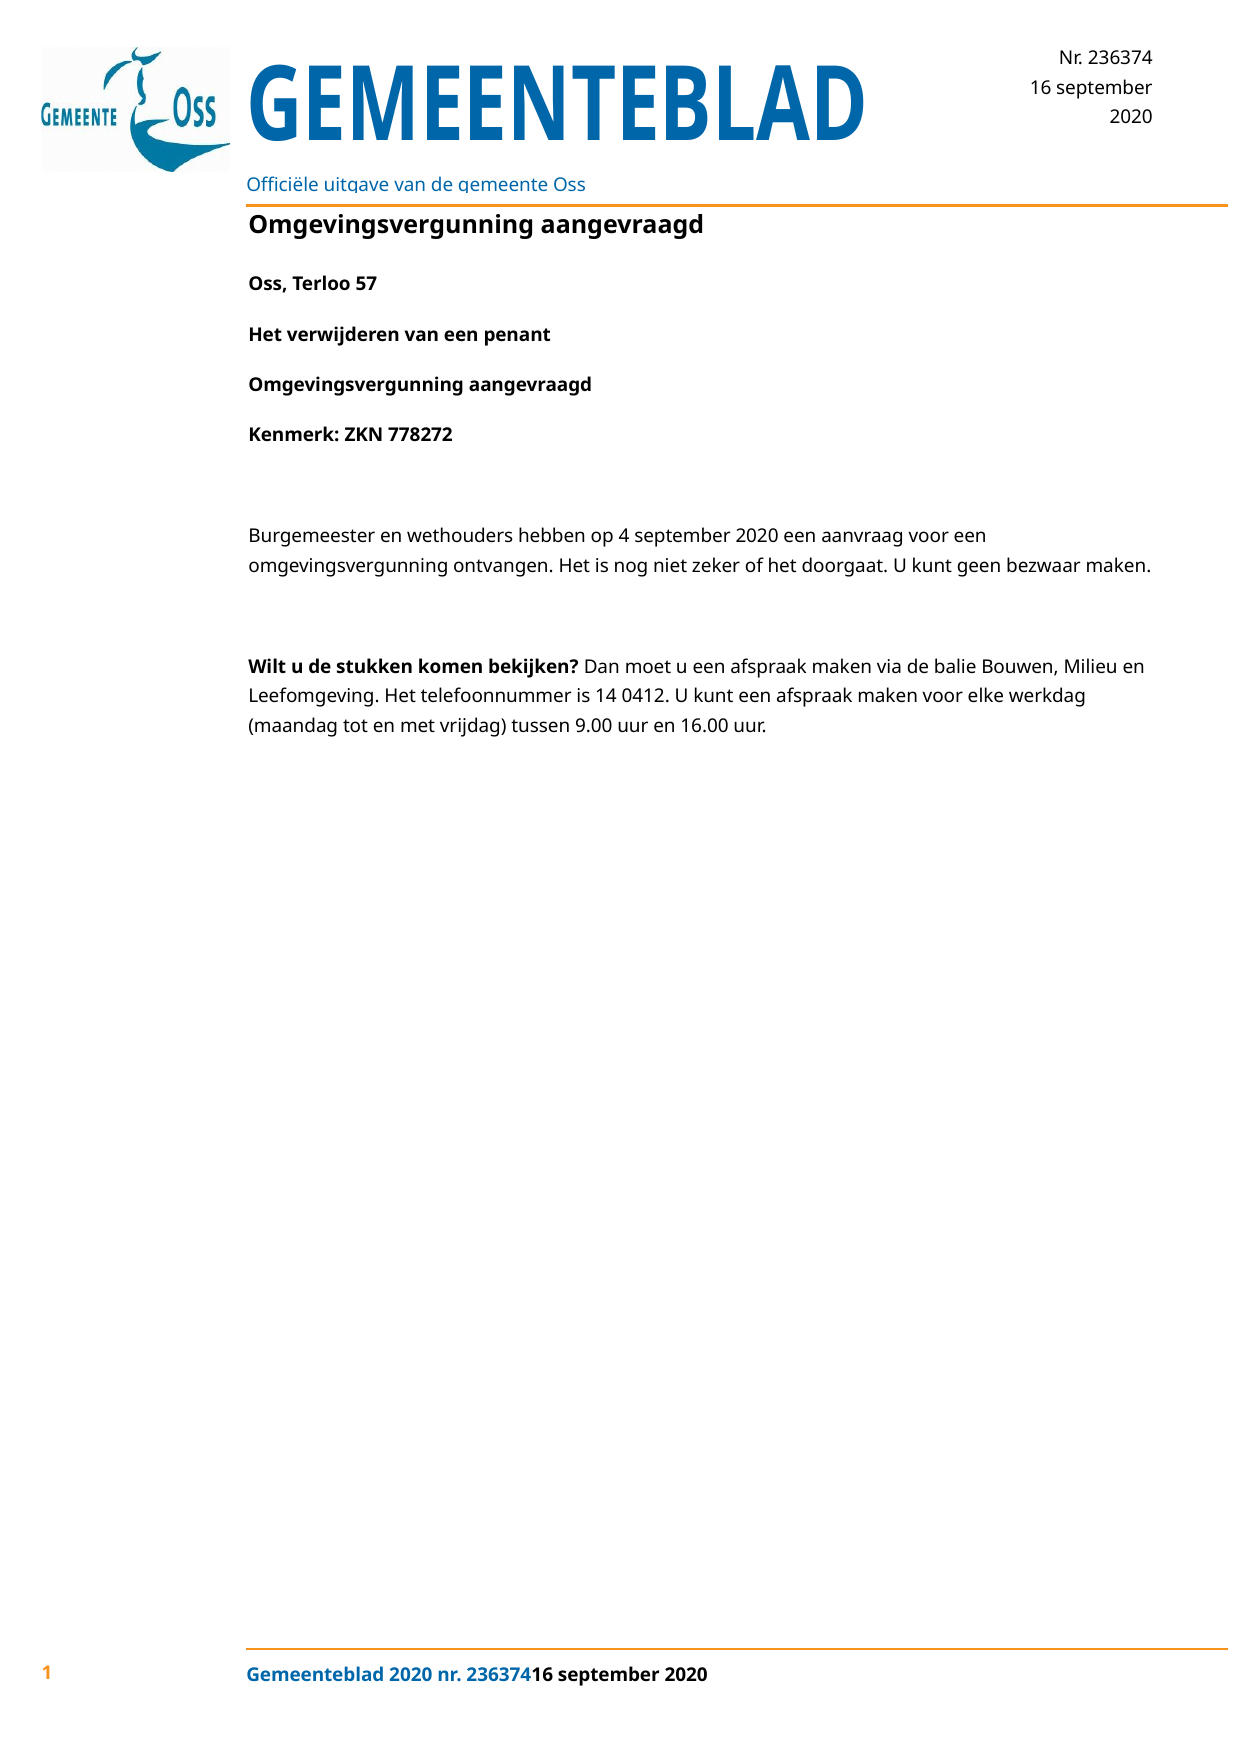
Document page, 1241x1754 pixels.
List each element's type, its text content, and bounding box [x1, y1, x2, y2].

text Omgevingsvergunning aangevraagd [248, 207, 1152, 241]
text Burgemeester en wethouders hebben op 4 september 2020 een aanvraag voor een omgevingsvergunning ontvangen. Het is nog niet zeker of het doorgaat. U kunt geen bezwaar maken. [248, 522, 1152, 578]
text Het verwijderen van een penant [248, 321, 1152, 346]
text Kenmerk: ZKN 778272 [248, 422, 1152, 447]
picture [41, 47, 231, 172]
text Wilt u de stukken komen bekijken? Dan moet u een afspraak maken via de balie Bouwen, Milieu en Leefomgeving. Het telefoonnummer is 14 0412. U kunt een afspraak maken voor elke werkdag (maandag tot en met vrijdag) tussen 9.00 uur en 16.00 uur. [248, 653, 1152, 738]
text Omgevingsvergunning aangevraagd [248, 371, 1152, 397]
text Oss, Terloo 57 [248, 270, 1152, 296]
